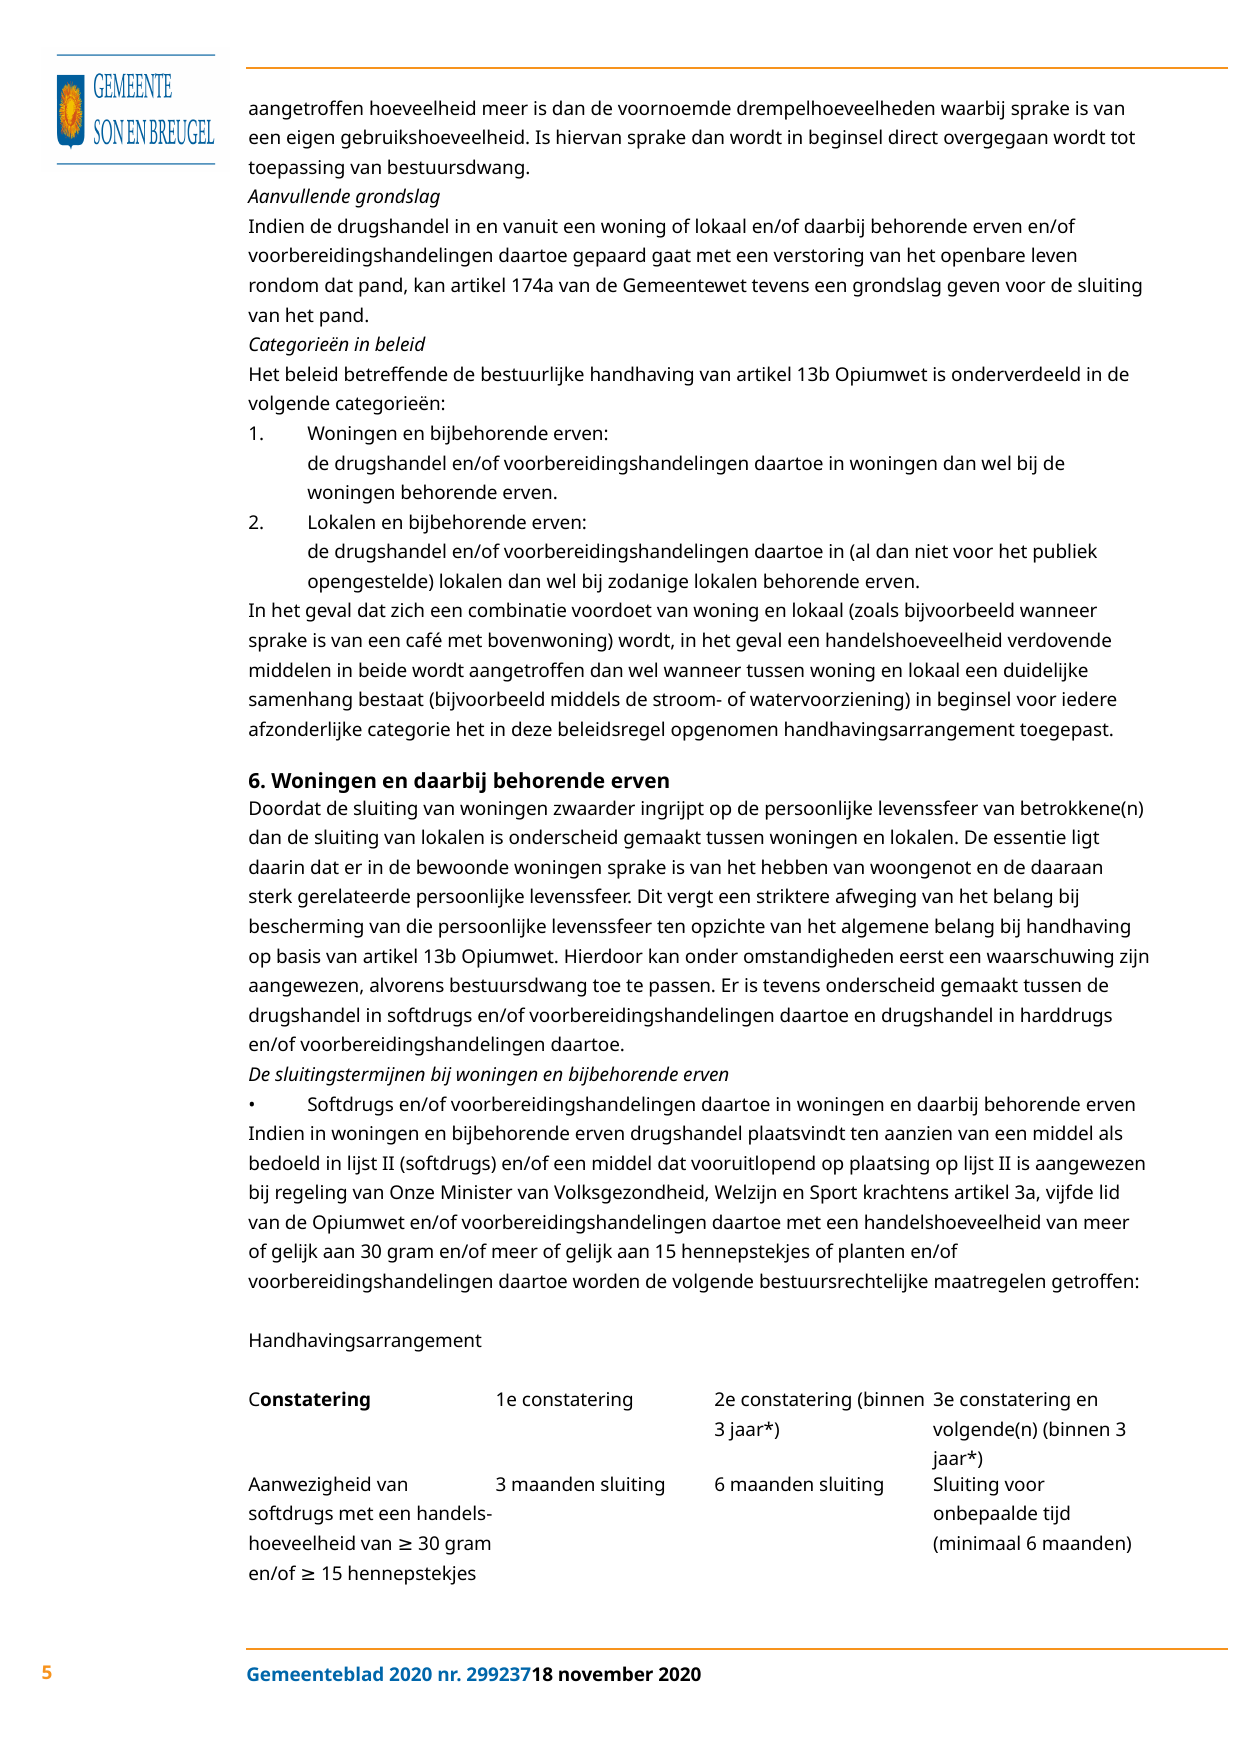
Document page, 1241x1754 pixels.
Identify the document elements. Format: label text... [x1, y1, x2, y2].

table_cell Aanwezigheid van softdrugs met een handels-hoeveelheid van ≥ 30 gram en/of ≥ 15 hennepstekjes [248, 1471, 495, 1586]
text Doordat de sluiting van woningen zwaarder ingrijpt op de persoonlijke levenssfeer van betrokkene(n) dan de sluiting van lokalen is onderscheid gemaakt tussen woningen en lokalen. De essentie ligt daarin dat er in de bewoonde woningen sprake is van het hebben van woongenot en de daaraan sterk gerelateerde persoonlijke levenssfeer. Dit vergt een striktere afweging van het belang bij bescherming van die persoonlijke levenssfeer ten opzichte van het algemene belang bij handhaving op basis van artikel 13b Opiumwet. Hierdoor kan onder omstandigheden eerst een waarschuwing zijn aangewezen, alvorens bestuursdwang toe te passen. Er is tevens onderscheid gemaakt tussen de drugshandel in softdrugs en/of voorbereidingshandelingen daartoe en drugshandel in harddrugs en/of voorbereidingshandelingen daartoe. [248, 795, 1152, 1057]
table_cell 6 maanden sluiting [714, 1471, 933, 1586]
table_header 2e constatering (binnen 3 jaar*) [714, 1386, 933, 1471]
list Softdrugs en/of voorbereidingshandelingen daartoe in woningen en daarbij behorende erven [248, 1091, 1152, 1116]
table_header Handhavingsarrangement [248, 1328, 1152, 1353]
table_cell 3 maanden sluiting [495, 1471, 714, 1586]
text In het geval dat zich een combinatie voordoet van woning en lokaal (zoals bijvoorbeeld wanneer sprake is van een café met bovenwoning) wordt, in het geval een handelshoeveelheid verdovende middelen in beide wordt aangetroffen dan wel wanneer tussen woning en lokaal een duidelijke samenhang bestaat (bijvoorbeeld middels de stroom- of watervoorziening) in beginsel voor iedere afzonderlijke categorie het in deze beleidsregel opgenomen handhavingsarrangement toegepast. [248, 598, 1152, 742]
text Indien de drugshandel in en vanuit een woning of lokaal en/of daarbij behorende erven en/of voorbereidingshandelingen daartoe gepaard gaat met een verstoring van het openbare leven rondom dat pand, kan artikel 174a van de Gemeentewet tevens een grondslag geven voor de sluiting van het pand. [248, 213, 1152, 328]
list de drugshandel en/of voorbereidingshandelingen daartoe in woningen dan wel bij de woningen behorende erven. [248, 450, 1152, 505]
list Woningen en bijbehorende erven: [248, 420, 1152, 446]
picture [41, 47, 231, 172]
list de drugshandel en/of voorbereidingshandelingen daartoe in (al dan niet voor het publiek opengestelde) lokalen dan wel bij zodanige lokalen behorende erven. [248, 538, 1152, 594]
text Aanvullende grondslag [248, 183, 1152, 209]
text De sluitingstermijnen bij woningen en bijbehorende erven [248, 1061, 1152, 1087]
text 6. Woningen en daarbij behorende erven [248, 766, 1152, 795]
text Categorieën in beleid [248, 331, 1152, 357]
list Lokalen en bijbehorende erven: [248, 509, 1152, 535]
table_header Constatering [248, 1386, 495, 1471]
table_header 1e constatering [495, 1386, 714, 1471]
text Indien in woningen en bijbehorende erven drugshandel plaatsvindt ten aanzien van een middel als bedoeld in lijst II (softdrugs) en/of een middel dat vooruitlopend op plaatsing op lijst II is aangewezen bij regeling van Onze Minister van Volksgezondheid, Welzijn en Sport krachtens artikel 3a, vijfde lid van de Opiumwet en/of voorbereidingshandelingen daartoe met een handelshoeveelheid van meer of gelijk aan 30 gram en/of meer of gelijk aan 15 hennepstekjes of planten en/of voorbereidingshandelingen daartoe worden de volgende bestuursrechtelijke maatregelen getroffen: [248, 1120, 1152, 1294]
table_header 3e constatering en volgende(n) (binnen 3 jaar*) [933, 1386, 1152, 1471]
text Het beleid betreffende de bestuurlijke handhaving van artikel 13b Opiumwet is onderverdeeld in de volgende categorieën: [248, 361, 1152, 416]
table_cell Sluiting voor onbepaalde tijd (minimaal 6 maanden) [933, 1471, 1152, 1586]
text aangetroffen hoeveelheid meer is dan de voornoemde drempelhoeveelheden waarbij sprake is van een eigen gebruikshoeveelheid. Is hiervan sprake dan wordt in beginsel direct overgegaan wordt tot toepassing van bestuursdwang. [248, 95, 1152, 180]
